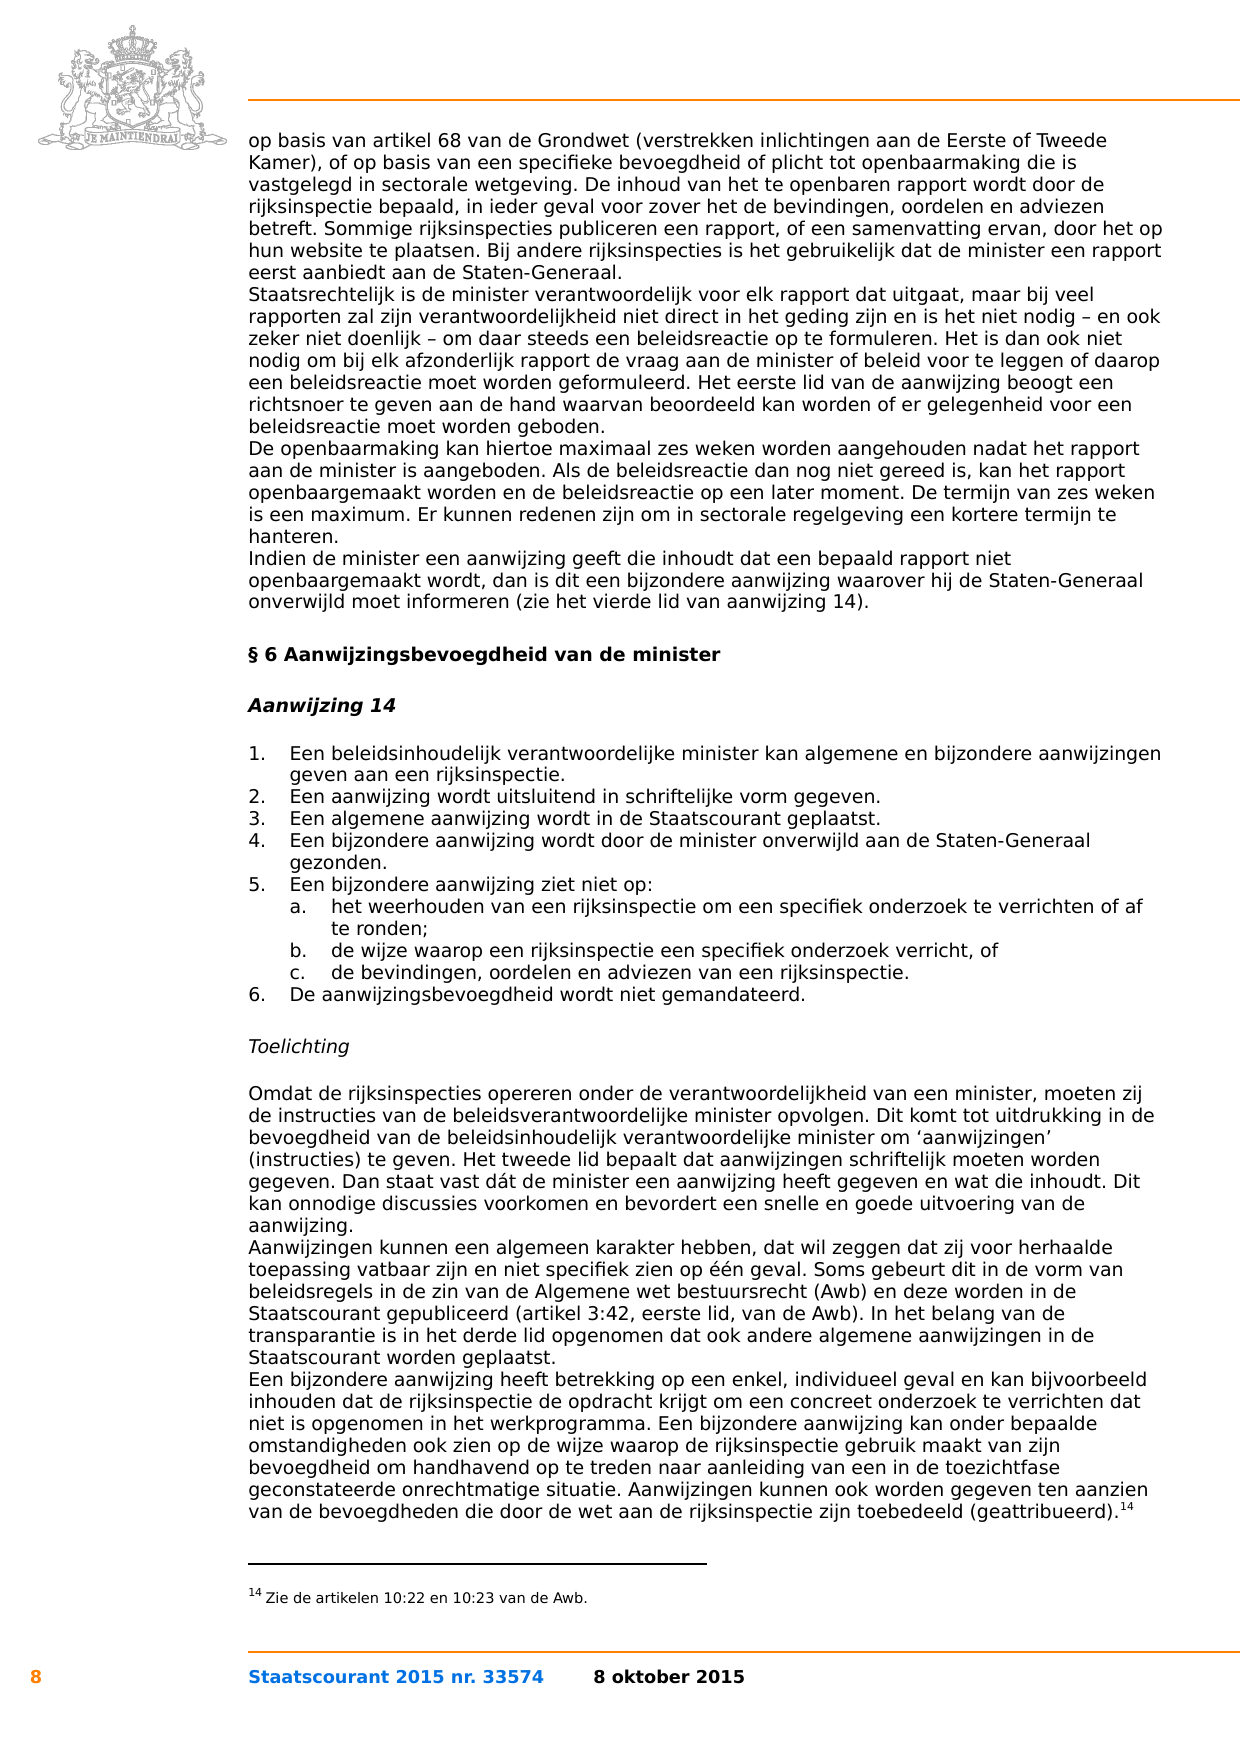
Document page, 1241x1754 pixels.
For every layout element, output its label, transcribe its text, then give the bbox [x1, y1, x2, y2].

text Aanwijzingen kunnen een algemeen karakter hebben, dat wil zeggen dat zij voor herhaalde toepassing vatbaar zijn en niet specifiek zien op één geval. Soms gebeurt dit in de vorm van beleidsregels in de zin van de Algemene wet bestuursrecht (Awb) en deze worden in de Staatscourant gepubliceerd (artikel 3:42, eerste lid, van de Awb). In het belang van de transparantie is in het derde lid opgenomen dat ook andere algemene aanwijzingen in de Staatscourant worden geplaatst. [248, 1237, 1163, 1369]
text Zie de artikelen 10:22 en 10:23 van de Awb. [248, 1586, 1163, 1608]
text Staatsrechtelijk is de minister verantwoordelijk voor elk rapport dat uitgaat, maar bij veel rapporten zal zijn verantwoordelijkheid niet direct in het geding zijn en is het niet nodig – en ook zeker niet doenlijk – om daar steeds een beleidsreactie op te formuleren. Het is dan ook niet nodig om bij elk afzonderlijk rapport de vraag aan de minister of beleid voor te leggen of daarop een beleidsreactie moet worden geformuleerd. Het eerste lid van de aanwijzing beoogt een richtsnoer te geven aan de hand waarvan beoordeeld kan worden of er gelegenheid voor een beleidsreactie moet worden geboden. [248, 284, 1163, 438]
picture [38, 25, 227, 150]
text Indien de minister een aanwijzing geeft die inhoudt dat een bepaald rapport niet openbaargemaakt wordt, dan is dit een bijzondere aanwijzing waarover hij de Staten-Generaal onverwijld moet informeren (zie het vierde lid van aanwijzing 14). [248, 547, 1163, 613]
text 4. Een bijzondere aanwijzing wordt door de minister onverwijld aan de Staten-Generaal gezonden. [248, 830, 1163, 874]
text 1. Een beleidsinhoudelijk verantwoordelijke minister kan algemene en bijzondere aanwijzingen geven aan een rijksinspectie. [248, 742, 1163, 786]
text 2. Een aanwijzing wordt uitsluitend in schriftelijke vorm gegeven. [248, 786, 1163, 808]
text a. het weerhouden van een rijksinspectie om een specifiek onderzoek te verrichten of af te ronden; [289, 896, 1163, 940]
subtitle Toelichting [248, 1036, 1163, 1058]
text Omdat de rijksinspecties opereren onder de verantwoordelijkheid van een minister, moeten zij de instructies van de beleidsverantwoordelijke minister opvolgen. Dit komt tot uitdrukking in de bevoegdheid van de beleidsinhoudelijk verantwoordelijke minister om ‘aanwijzingen’ (instructies) te geven. Het tweede lid bepaalt dat aanwijzingen schriftelijk moeten worden gegeven. Dan staat vast dát de minister een aanwijzing heeft gegeven en wat die inhoudt. Dit kan onnodige discussies voorkomen en bevordert een snelle en goede uitvoering van de aanwijzing. [248, 1083, 1163, 1237]
text b. de wijze waarop een rijksinspectie een specifiek onderzoek verricht, of [289, 940, 1163, 962]
text De openbaarmaking kan hiertoe maximaal zes weken worden aangehouden nadat het rapport aan de minister is aangeboden. Als de beleidsreactie dan nog niet gereed is, kan het rapport openbaargemaakt worden en de beleidsreactie op een later moment. De termijn van zes weken is een maximum. Er kunnen redenen zijn om in sectorale regelgeving een kortere termijn te hanteren. [248, 438, 1163, 547]
text 6. De aanwijzingsbevoegdheid wordt niet gemandateerd. [248, 984, 1163, 1006]
subtitle Aanwijzing 14 [248, 695, 1163, 717]
text c. de bevindingen, oordelen en adviezen van een rijksinspectie. [289, 962, 1163, 984]
text Een bijzondere aanwijzing heeft betrekking op een enkel, individueel geval en kan bijvoorbeeld inhouden dat de rijksinspectie de opdracht krijgt om een concreet onderzoek te verrichten dat niet is opgenomen in het werkprogramma. Een bijzondere aanwijzing kan onder bepaalde omstandigheden ook zien op de wijze waarop de rijksinspectie gebruik maakt van zijn bevoegdheid om handhavend op te treden naar aanleiding van een in de toezichtfase geconstateerde onrechtmatige situatie. Aanwijzingen kunnen ook worden gegeven ten aanzien van de bevoegdheden die door de wet aan de rijksinspectie zijn toebedeeld (geattribueerd). [248, 1369, 1163, 1523]
subtitle § 6 Aanwijzingsbevoegdheid van de minister [248, 643, 1163, 665]
text 5. Een bijzondere aanwijzing ziet niet op: [248, 874, 1163, 896]
text 3. Een algemene aanwijzing wordt in de Staatscourant geplaatst. [248, 808, 1163, 830]
text op basis van artikel 68 van de Grondwet (verstrekken inlichtingen aan de Eerste of Tweede Kamer), of op basis van een specifieke bevoegdheid of plicht tot openbaarmaking die is vastgelegd in sectorale wetgeving. De inhoud van het te openbaren rapport wordt door de rijksinspectie bepaald, in ieder geval voor zover het de bevindingen, oordelen en adviezen betreft. Sommige rijksinspecties publiceren een rapport, of een samenvatting ervan, door het op hun website te plaatsen. Bij andere rijksinspecties is het gebruikelijk dat de minister een rapport eerst aanbiedt aan de Staten-Generaal. [248, 130, 1163, 284]
